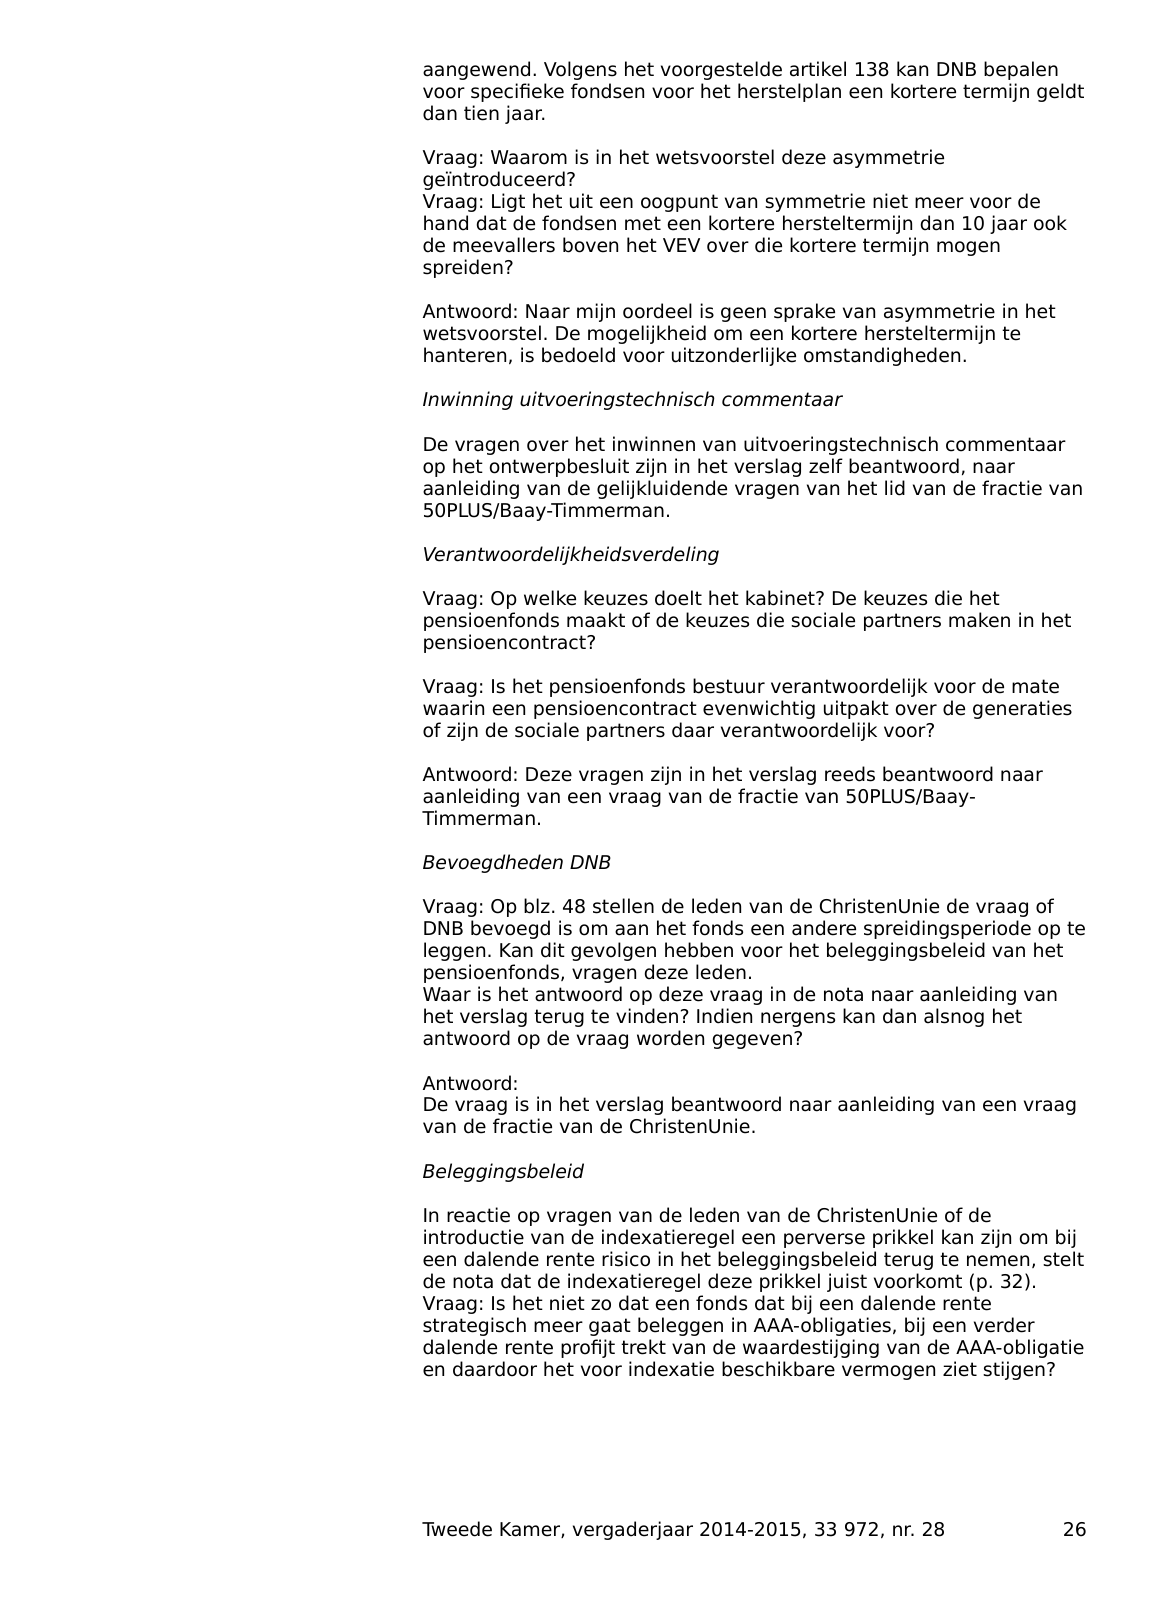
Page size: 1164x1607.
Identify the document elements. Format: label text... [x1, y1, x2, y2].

text Antwoord: Naar mijn oordeel is geen sprake van asymmetrie in het wetsvoorstel. De mogelijkheid om een kortere hersteltermijn te hanteren, is bedoeld voor uitzonderlijke omstandigheden. [422, 301, 1087, 367]
text Antwoord: [422, 1072, 1087, 1094]
text Vraag: Is het pensioenfonds bestuur verantwoordelijk voor de mate waarin een pensioencontract evenwichtig uitpakt over de generaties of zijn de sociale partners daar verantwoordelijk voor? [422, 676, 1087, 742]
text Antwoord: Deze vragen zijn in het verslag reeds beantwoord naar aanleiding van een vraag van de fractie van 50PLUS/Baay-Timmerman. [422, 764, 1087, 830]
text Vraag: Ligt het uit een oogpunt van symmetrie niet meer voor de hand dat de fondsen met een kortere hersteltermijn dan 10 jaar ook de meevallers boven het VEV over die kortere termijn mogen spreiden? [422, 191, 1087, 279]
subtitle Inwinning uitvoeringstechnisch commentaar [422, 389, 1087, 411]
text Waar is het antwoord op deze vraag in de nota naar aanleiding van het verslag terug te vinden? Indien nergens kan dan alsnog het antwoord op de vraag worden gegeven? [422, 984, 1087, 1050]
text Vraag: Is het niet zo dat een fonds dat bij een dalende rente strategisch meer gaat beleggen in AAA-obligaties, bij een verder dalende rente profijt trekt van de waardestijging van de AAA-obligatie en daardoor het voor indexatie beschikbare vermogen ziet stijgen? [422, 1293, 1087, 1381]
subtitle Beleggingsbeleid [422, 1161, 1087, 1182]
subtitle Bevoegdheden DNB [422, 852, 1087, 874]
text Vraag: Waarom is in het wetsvoorstel deze asymmetrie geïntroduceerd? [422, 147, 1087, 191]
text Vraag: Op welke keuzes doelt het kabinet? De keuzes die het pensioenfonds maakt of de keuzes die sociale partners maken in het pensioencontract? [422, 588, 1087, 654]
text Vraag: Op blz. 48 stellen de leden van de ChristenUnie de vraag of DNB bevoegd is om aan het fonds een andere spreidingsperiode op te leggen. Kan dit gevolgen hebben voor het beleggingsbeleid van het pensioenfonds, vragen deze leden. [422, 896, 1087, 984]
subtitle Verantwoordelijkheidsverdeling [422, 544, 1087, 566]
text aangewend. Volgens het voorgestelde artikel 138 kan DNB bepalen voor specifieke fondsen voor het herstelplan een kortere termijn geldt dan tien jaar. [422, 59, 1087, 125]
text De vragen over het inwinnen van uitvoeringstechnisch commentaar op het ontwerpbesluit zijn in het verslag zelf beantwoord, naar aanleiding van de gelijkluidende vragen van het lid van de fractie van 50PLUS/Baay-Timmerman. [422, 433, 1087, 521]
text In reactie op vragen van de leden van de ChristenUnie of de introductie van de indexatieregel een perverse prikkel kan zijn om bij een dalende rente risico in het beleggingsbeleid terug te nemen, stelt de nota dat de indexatieregel deze prikkel juist voorkomt (p. 32). [422, 1205, 1087, 1293]
text De vraag is in het verslag beantwoord naar aanleiding van een vraag van de fractie van de ChristenUnie. [422, 1094, 1087, 1138]
